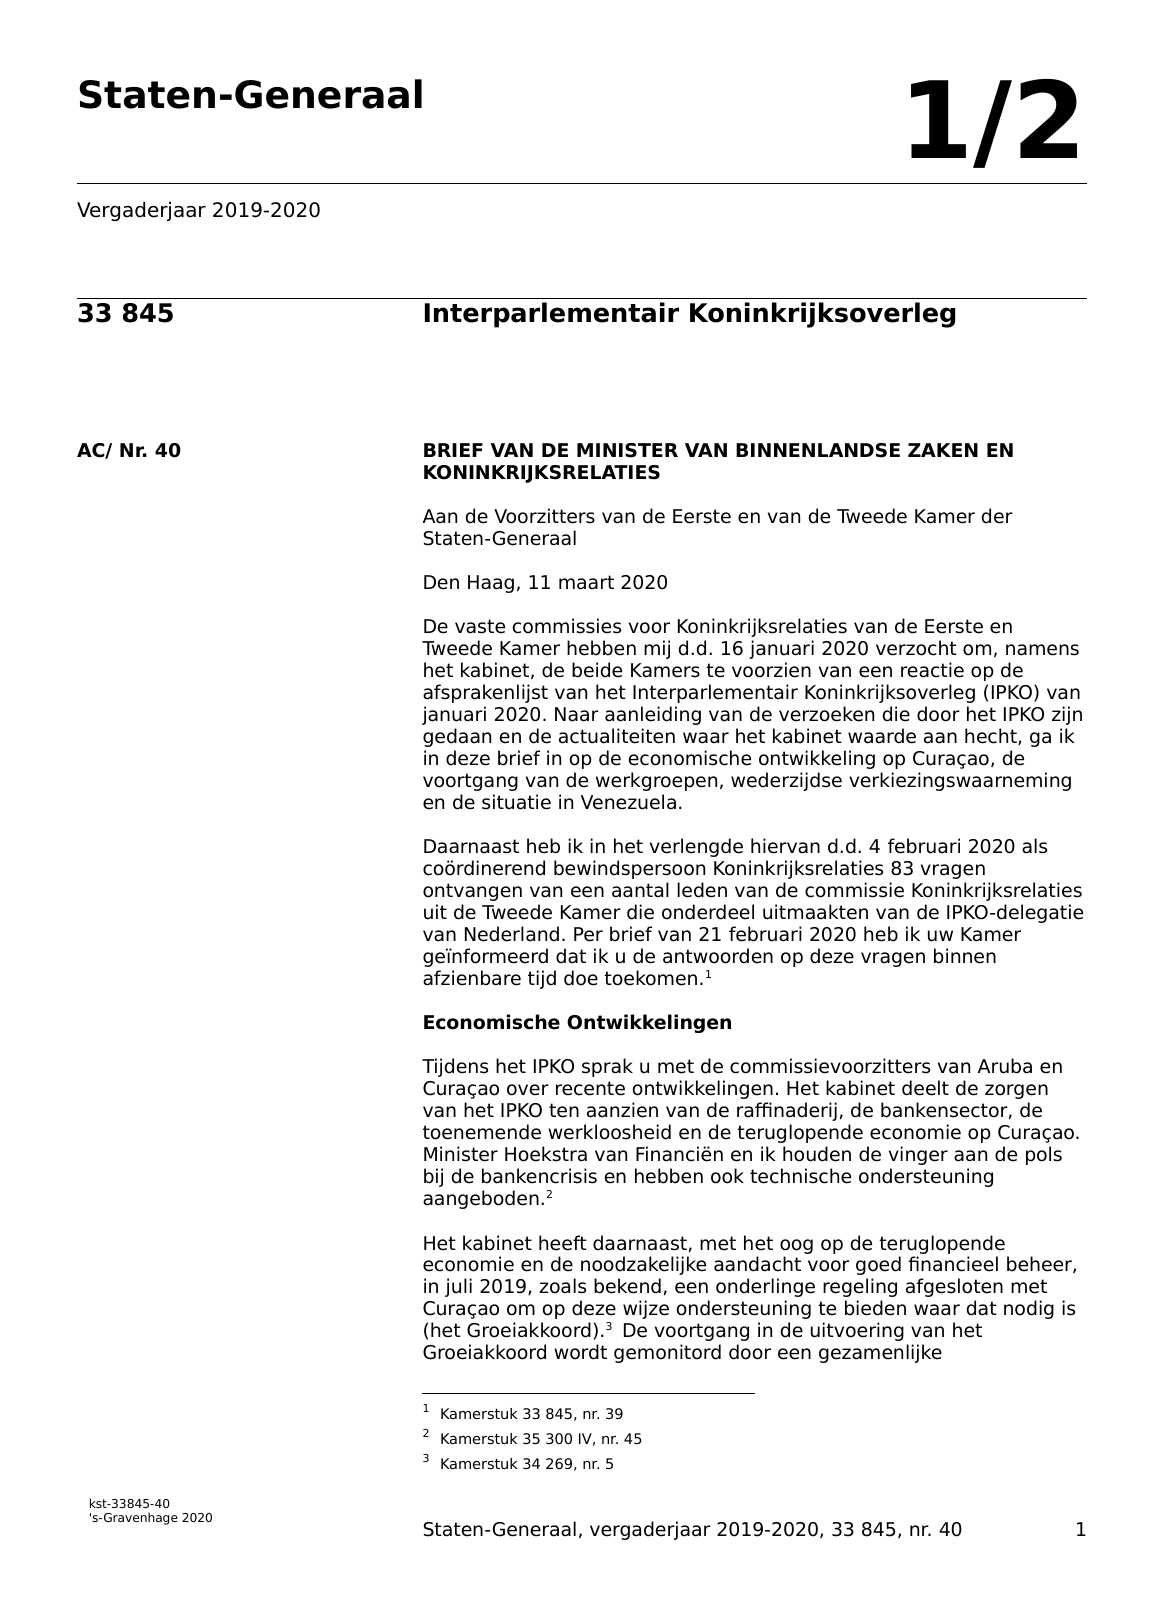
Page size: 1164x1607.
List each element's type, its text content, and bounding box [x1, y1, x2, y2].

subtitle Economische Ontwikkelingen [422, 1012, 1087, 1034]
text Tijdens het IPKO sprak u met de commissievoorzitters van Aruba en Curaçao over recente ontwikkelingen. Het kabinet deelt de zorgen van het IPKO ten aanzien van de raffinaderij, de bankensector, de toenemende werkloosheid en de teruglopende economie op Curaçao. Minister Hoekstra van Financiën en ik houden de vinger aan de pols bij de bankencrisis en hebben ook technische ondersteuning aangeboden. [422, 1056, 1087, 1210]
text Aan de Voorzitters van de Eerste en van de Tweede Kamer der Staten-Generaal [422, 506, 1087, 550]
text De vaste commissies voor Koninkrijksrelaties van de Eerste en Tweede Kamer hebben mij d.d. 16 januari 2020 verzocht om, namens het kabinet, de beide Kamers te voorzien van een reactie op de afsprakenlijst van het Interparlementair Koninkrijksoverleg (IPKO) van januari 2020. Naar aanleiding van de verzoeken die door het IPKO zijn gedaan en de actualiteiten waar het kabinet waarde aan hecht, ga ik in deze brief in op de economische ontwikkeling op Curaçao, de voortgang van de werkgroepen, wederzijdse verkiezingswaarneming en de situatie in Venezuela. [422, 616, 1087, 814]
text Het kabinet heeft daarnaast, met het oog op de teruglopende economie en de noodzakelijke aandacht voor goed financieel beheer, in juli 2019, zoals bekend, een onderlinge regeling afgesloten met Curaçao om op deze wijze ondersteuning te bieden waar dat nodig is (het Groeiakkoord). De voortgang in de uitvoering van het Groeiakkoord wordt gemonitord door een gezamenlijke [422, 1232, 1087, 1364]
table_header 1/2 [886, 59, 1087, 183]
text Kamerstuk 35 300 IV, nr. 45 [422, 1427, 1087, 1449]
table_header Staten-Generaal [77, 59, 886, 183]
text kst-33845-40 [88, 1497, 323, 1511]
subtitle AC/ Nr. 40 BRIEF VAN DE MINISTER VAN BINNENLANDSE ZAKEN EN KONINKRIJKSRELATIES [77, 440, 1087, 484]
text Kamerstuk 34 269, nr. 5 [422, 1452, 1087, 1474]
text Kamerstuk 33 845, nr. 39 [422, 1402, 1087, 1424]
text Den Haag, 11 maart 2020 [422, 572, 1087, 594]
table_cell Vergaderjaar 2019-2020 [77, 184, 1087, 298]
subtitle 33 845 Interparlementair Koninkrijksoverleg [77, 299, 1087, 329]
text Daarnaast heb ik in het verlengde hiervan d.d. 4 februari 2020 als coördinerend bewindspersoon Koninkrijksrelaties 83 vragen ontvangen van een aantal leden van de commissie Koninkrijksrelaties uit de Tweede Kamer die onderdeel uitmaakten van de IPKO-delegatie van Nederland. Per brief van 21 februari 2020 heb ik uw Kamer geïnformeerd dat ik u de antwoorden op deze vragen binnen afzienbare tijd doe toekomen. [422, 836, 1087, 990]
text 's-Gravenhage 2020 [88, 1511, 323, 1525]
